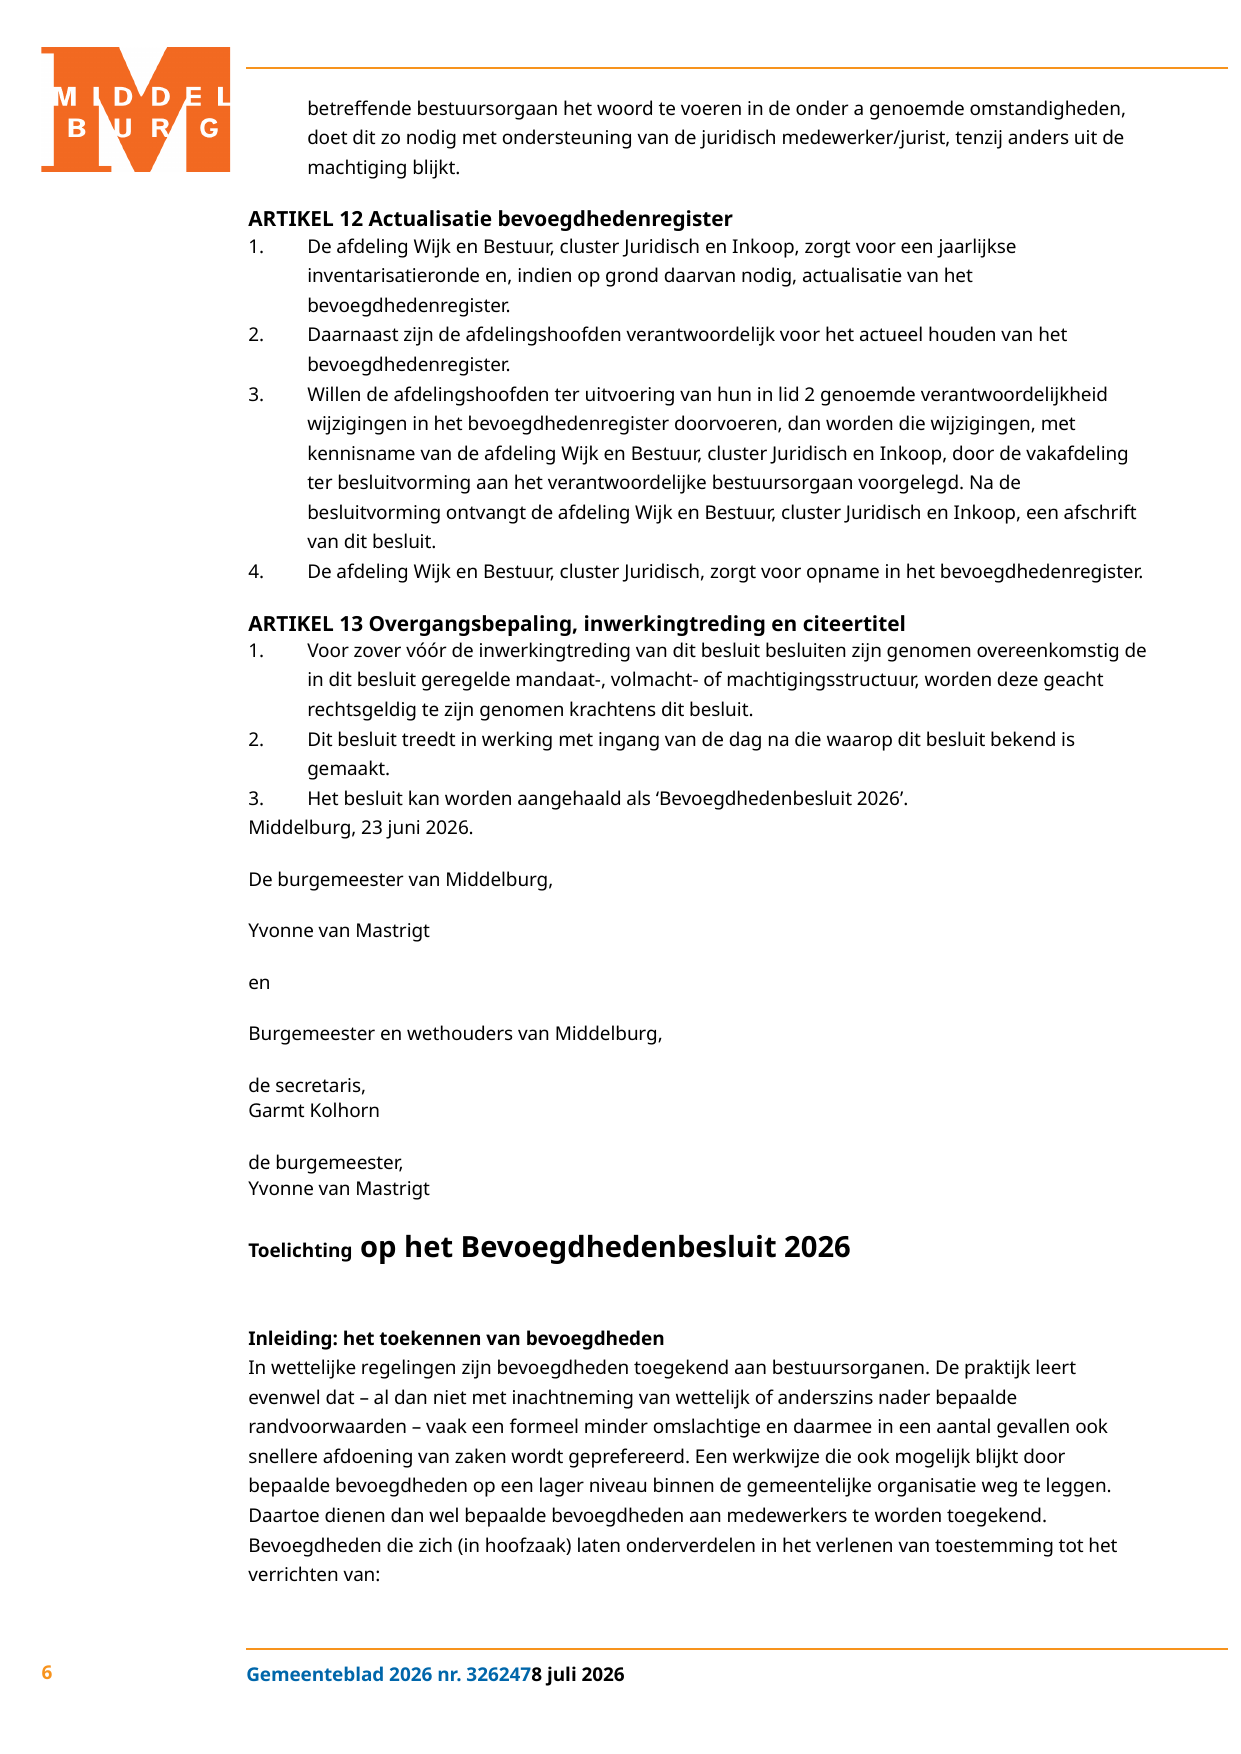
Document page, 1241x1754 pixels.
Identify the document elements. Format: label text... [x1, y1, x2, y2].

picture [41, 47, 231, 172]
text Yvonne van Mastrigt [248, 1175, 1152, 1201]
text Toelichting op het Bevoegdhedenbesluit 2026 [248, 1226, 1152, 1266]
list Daarnaast zijn de afdelingshoofden verantwoordelijk voor het actueel houden van het bevoegdhedenregister. [248, 322, 1152, 377]
text Inleiding: het toekennen van bevoegdheden [248, 1325, 1152, 1350]
text de burgemeester, [248, 1149, 1152, 1175]
list De afdeling Wijk en Bestuur, cluster Juridisch, zorgt voor opname in het bevoegdhedenregister. [248, 558, 1152, 584]
list betreffende bestuursorgaan het woord te voeren in de onder a genoemde omstandigheden, doet dit zo nodig met ondersteuning van de juridisch medewerker/jurist, tenzij anders uit de machtiging blijkt. [248, 95, 1152, 180]
list De afdeling Wijk en Bestuur, cluster Juridisch en Inkoop, zorgt voor een jaarlijkse inventarisatieronde en, indien op grond daarvan nodig, actualisatie van het bevoegdhedenregister. [248, 233, 1152, 318]
text Middelburg, 23 juni 2026. [248, 814, 1152, 840]
text Yvonne van Mastrigt [248, 917, 1152, 943]
list Willen de afdelingshoofden ter uitvoering van hun in lid 2 genoemde verantwoordelijkheid wijzigingen in het bevoegdhedenregister doorvoeren, dan worden die wijzigingen, met kennisname van de afdeling Wijk en Bestuur, cluster Juridisch en Inkoop, door de vakafdeling ter besluitvorming aan het verantwoordelijke bestuursorgaan voorgelegd. Na de besluitvorming ontvangt de afdeling Wijk en Bestuur, cluster Juridisch en Inkoop, een afschrift van dit besluit. [248, 381, 1152, 554]
text Burgemeester en wethouders van Middelburg, [248, 1020, 1152, 1046]
text ARTIKEL 12 Actualisatie bevoegdhedenregister [248, 204, 1152, 233]
list Het besluit kan worden aangehaald als ‘Bevoegdhedenbesluit 2026’. [248, 785, 1152, 811]
list Voor zover vóór de inwerkingtreding van dit besluit besluiten zijn genomen overeenkomstig de in dit besluit geregelde mandaat-, volmacht- of machtigingsstructuur, worden deze geacht rechtsgeldig te zijn genomen krachtens dit besluit. [248, 637, 1152, 722]
text In wettelijke regelingen zijn bevoegdheden toegekend aan bestuursorganen. De praktijk leert evenwel dat – al dan niet met inachtneming van wettelijk of anderszins nader bepaalde randvoorwaarden – vaak een formeel minder omslachtige en daarmee in een aantal gevallen ook snellere afdoening van zaken wordt geprefereerd. Een werkwijze die ook mogelijk blijkt door bepaalde bevoegdheden op een lager niveau binnen de gemeentelijke organisatie weg te leggen. Daartoe dienen dan wel bepaalde bevoegdheden aan medewerkers te worden toegekend. Bevoegdheden die zich (in hoofzaak) laten onderverdelen in het verlenen van toestemming tot het verrichten van: [248, 1354, 1152, 1587]
text Garmt Kolhorn [248, 1098, 1152, 1123]
text De burgemeester van Middelburg, [248, 866, 1152, 892]
text de secretaris, [248, 1072, 1152, 1098]
text ARTIKEL 13 Overgangsbepaling, inwerkingtreding en citeertitel [248, 609, 1152, 637]
list Dit besluit treedt in werking met ingang van de dag na die waarop dit besluit bekend is gemaakt. [248, 726, 1152, 781]
text en [248, 969, 1152, 995]
